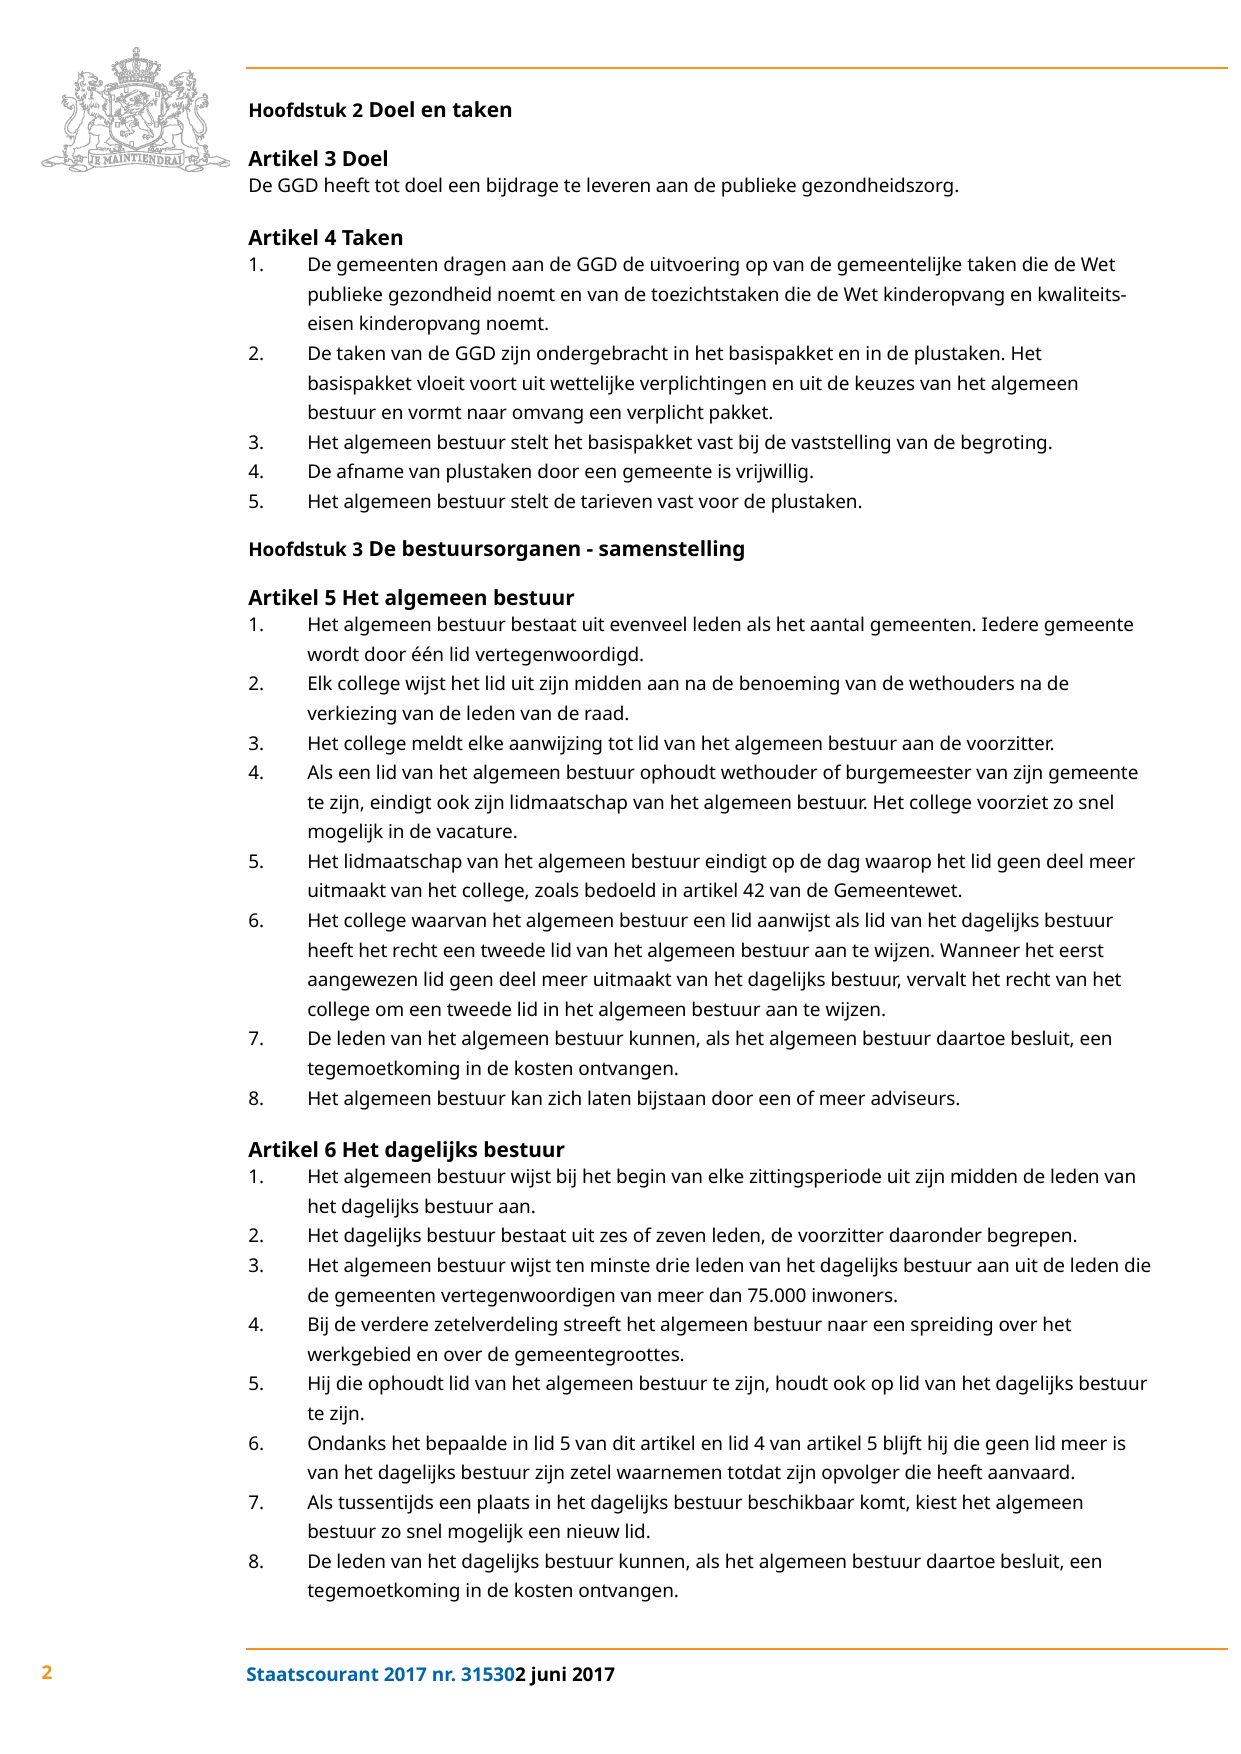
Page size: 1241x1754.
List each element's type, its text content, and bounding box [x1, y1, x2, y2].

list Als een lid van het algemeen bestuur ophoudt wethouder of burgemeester van zijn gemeente te zijn, eindigt ook zijn lidmaatschap van het algemeen bestuur. Het college voorziet zo snel mogelijk in de vacature. [248, 759, 1152, 844]
text Artikel 5 Het algemeen bestuur [248, 583, 1152, 611]
list Het dagelijks bestuur bestaat uit zes of zeven leden, de voorzitter daaronder begrepen. [248, 1223, 1152, 1248]
list Ondanks het bepaalde in lid 5 van dit artikel en lid 4 van artikel 5 blijft hij die geen lid meer is van het dagelijks bestuur zijn zetel waarnemen totdat zijn opvolger die heeft aanvaard. [248, 1430, 1152, 1485]
list De taken van de GGD zijn ondergebracht in het basispakket en in de plustaken. Het basispakket vloeit voort uit wettelijke verplichtingen en uit de keuzes van het algemeen bestuur en vormt naar omvang een verplicht pakket. [248, 340, 1152, 425]
list Hij die ophoudt lid van het algemeen bestuur te zijn, houdt ook op lid van het dagelijks bestuur te zijn. [248, 1371, 1152, 1426]
list Het lidmaatschap van het algemeen bestuur eindigt op de dag waarop het lid geen deel meer uitmaakt van het college, zoals bedoeld in artikel 42 van de Gemeentewet. [248, 848, 1152, 903]
picture [41, 47, 231, 172]
list Het algemeen bestuur stelt de tarieven vast voor de plustaken. [248, 488, 1152, 514]
list De leden van het algemeen bestuur kunnen, als het algemeen bestuur daartoe besluit, een tegemoetkoming in de kosten ontvangen. [248, 1026, 1152, 1081]
list Het algemeen bestuur stelt het basispakket vast bij de vaststelling van de begroting. [248, 429, 1152, 454]
list Het algemeen bestuur bestaat uit evenveel leden als het aantal gemeenten. Iedere gemeente wordt door één lid vertegenwoordigd. [248, 611, 1152, 667]
list Het algemeen bestuur kan zich laten bijstaan door een of meer adviseurs. [248, 1085, 1152, 1110]
text Hoofdstuk 2 Doel en taken [248, 95, 1152, 123]
list Het college meldt elke aanwijzing tot lid van het algemeen bestuur aan de voorzitter. [248, 730, 1152, 755]
list De afname van plustaken door een gemeente is vrijwillig. [248, 458, 1152, 484]
text Artikel 4 Taken [248, 223, 1152, 251]
text Hoofdstuk 3 De bestuursorganen - samenstelling [248, 534, 1152, 562]
list Bij de verdere zetelverdeling streeft het algemeen bestuur naar een spreiding over het werkgebied en over de gemeentegroottes. [248, 1311, 1152, 1367]
text De GGD heeft tot doel een bijdrage te leveren aan de publieke gezondheidszorg. [248, 172, 1152, 198]
list De gemeenten dragen aan de GGD de uitvoering op van de gemeentelijke taken die de Wet publieke gezondheid noemt en van de toezichtstaken die de Wet kinderopvang en kwaliteits-eisen kinderopvang noemt. [248, 251, 1152, 336]
text Artikel 6 Het dagelijks bestuur [248, 1135, 1152, 1163]
list Het college waarvan het algemeen bestuur een lid aanwijst als lid van het dagelijks bestuur heeft het recht een tweede lid van het algemeen bestuur aan te wijzen. Wanneer het eerst aangewezen lid geen deel meer uitmaakt van het dagelijks bestuur, vervalt het recht van het college om een tweede lid in het algemeen bestuur aan te wijzen. [248, 907, 1152, 1022]
list Elk college wijst het lid uit zijn midden aan na de benoeming van de wethouders na de verkiezing van de leden van de raad. [248, 671, 1152, 726]
list Het algemeen bestuur wijst ten minste drie leden van het dagelijks bestuur aan uit de leden die de gemeenten vertegenwoordigen van meer dan 75.000 inwoners. [248, 1252, 1152, 1308]
text Artikel 3 Doel [248, 144, 1152, 172]
list Het algemeen bestuur wijst bij het begin van elke zittingsperiode uit zijn midden de leden van het dagelijks bestuur aan. [248, 1163, 1152, 1219]
list Als tussentijds een plaats in het dagelijks bestuur beschikbaar komt, kiest het algemeen bestuur zo snel mogelijk een nieuw lid. [248, 1489, 1152, 1544]
list De leden van het dagelijks bestuur kunnen, als het algemeen bestuur daartoe besluit, een tegemoetkoming in de kosten ontvangen. [248, 1548, 1152, 1603]
